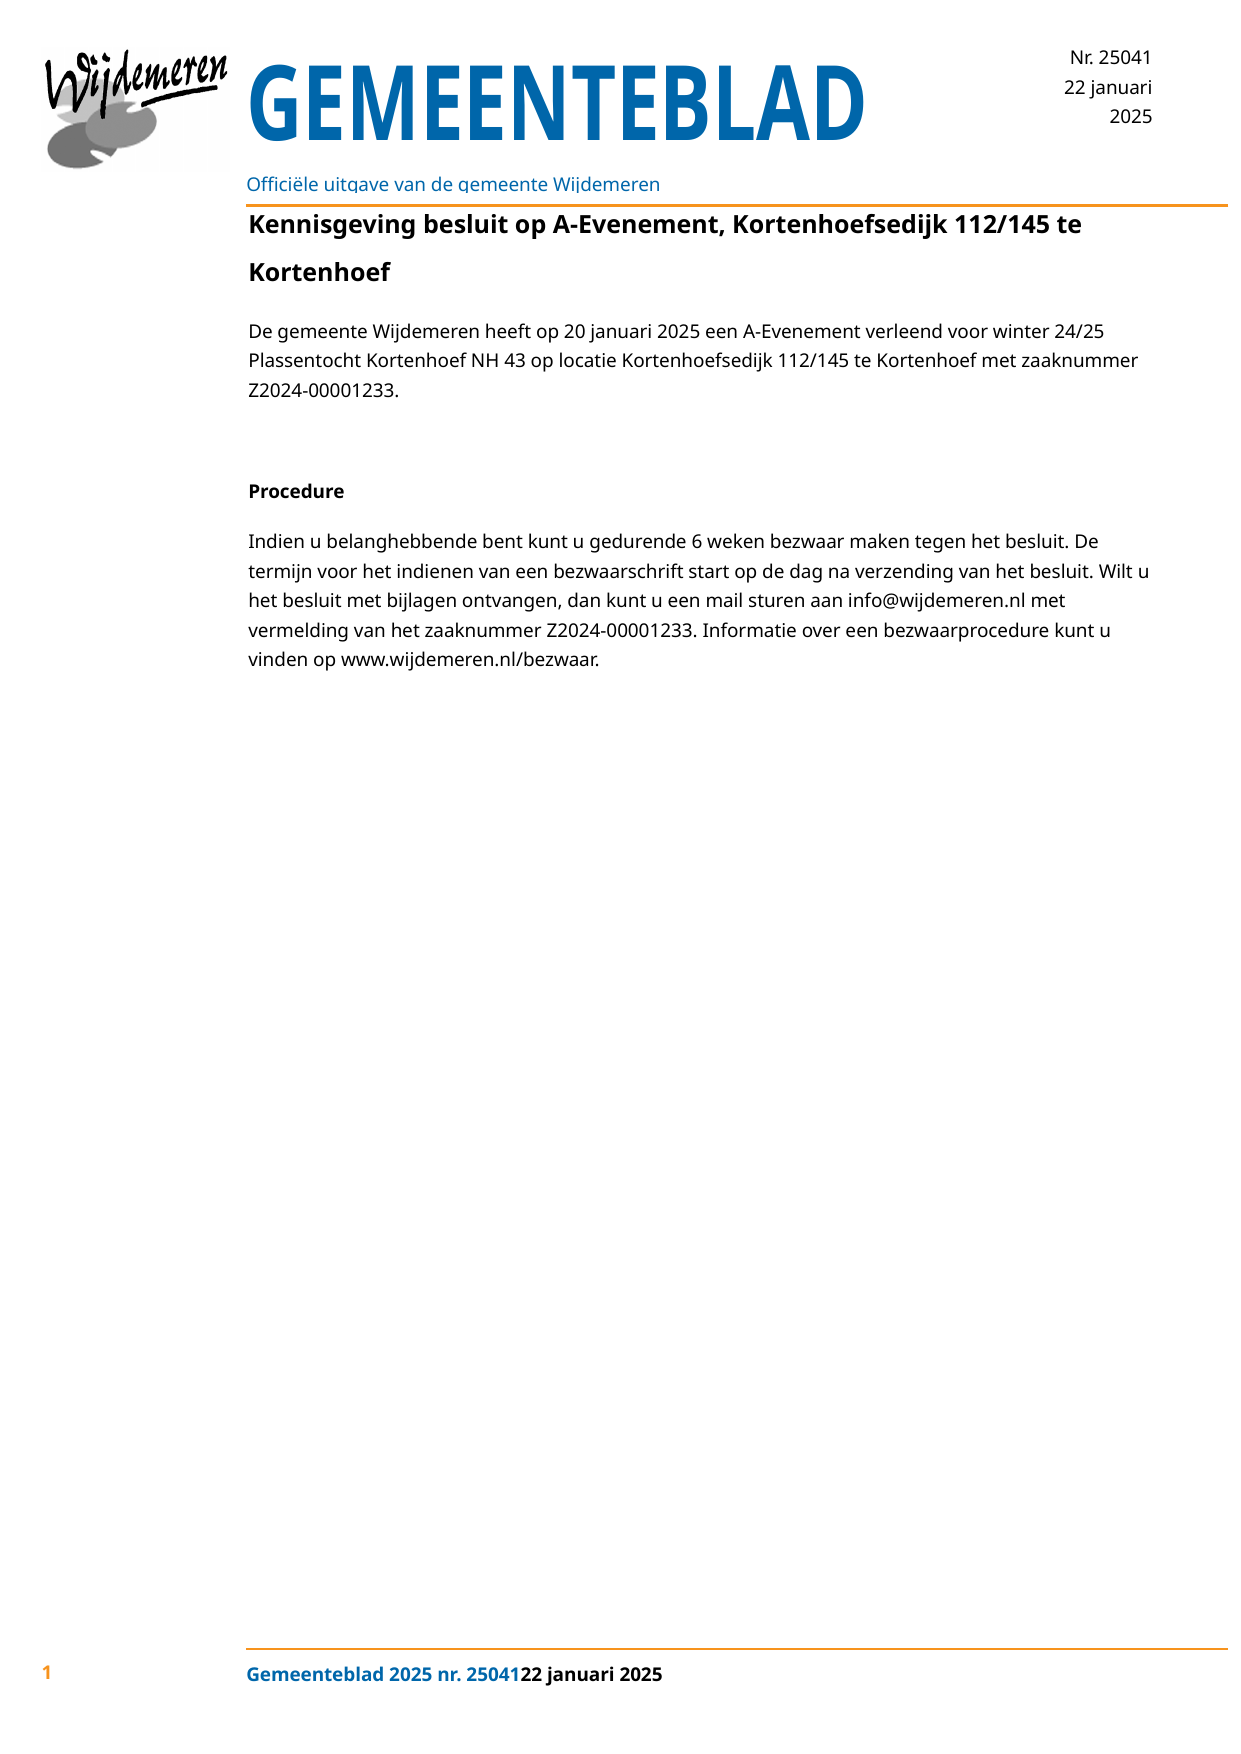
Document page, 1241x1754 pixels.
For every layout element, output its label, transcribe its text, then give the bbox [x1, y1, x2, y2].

text Indien u belanghebbende bent kunt u gedurende 6 weken bezwaar maken tegen het besluit. De termijn voor het indienen van een bezwaarschrift start op de dag na verzending van het besluit. Wilt u het besluit met bijlagen ontvangen, dan kunt u een mail sturen aan info@wijdemeren.nl met vermelding van het zaaknummer Z2024-00001233. Informatie over een bezwaarprocedure kunt u vinden op www.wijdemeren.nl/bezwaar. [248, 528, 1152, 672]
text Procedure [248, 478, 1152, 504]
text Kennisgeving besluit op A-Evenement, Kortenhoefsedijk 112/145 te Kortenhoef [248, 207, 1152, 288]
picture [41, 47, 231, 172]
text De gemeente Wijdemeren heeft op 20 januari 2025 een A-Evenement verleend voor winter 24/25 Plassentocht Kortenhoef NH 43 op locatie Kortenhoefsedijk 112/145 te Kortenhoef met zaaknummer Z2024-00001233. [248, 318, 1152, 403]
